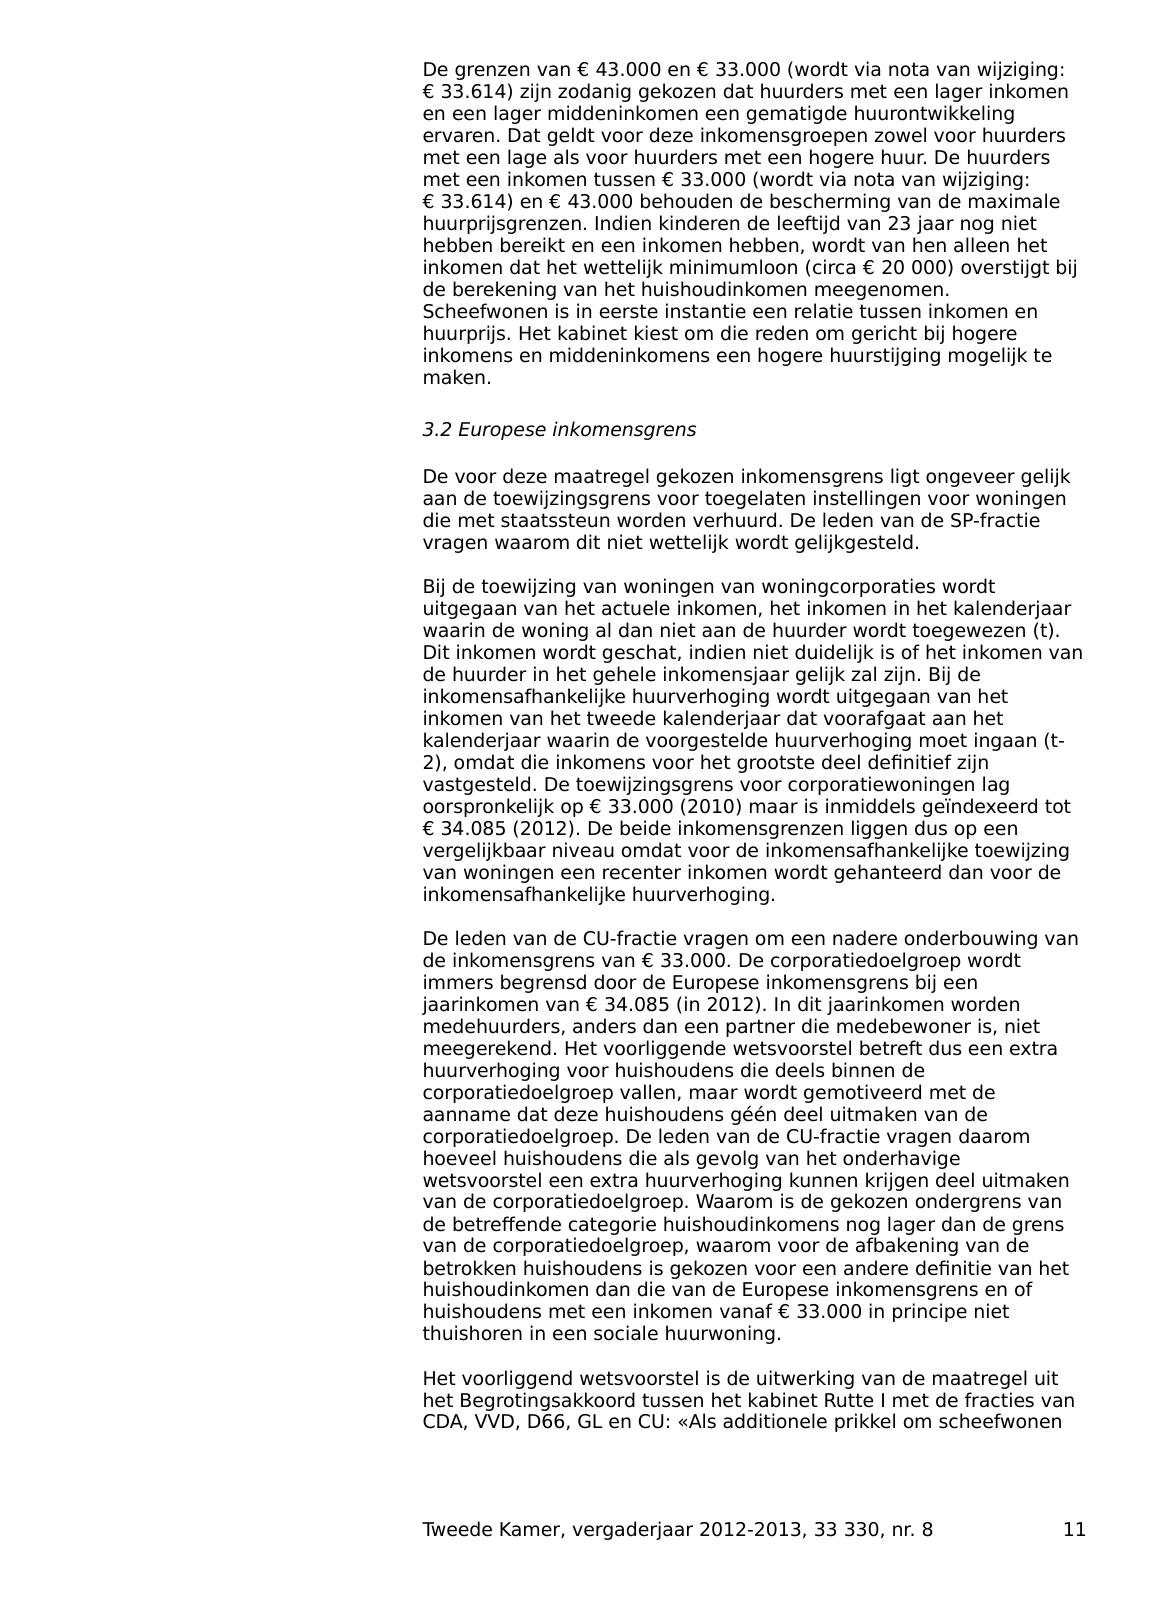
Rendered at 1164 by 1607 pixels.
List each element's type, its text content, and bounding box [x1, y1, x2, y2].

text Het voorliggend wetsvoorstel is de uitwerking van de maatregel uit het Begrotingsakkoord tussen het kabinet Rutte I met de fracties van CDA, VVD, D66, GL en CU: «Als additionele prikkel om scheefwonen [422, 1367, 1087, 1433]
text Scheefwonen is in eerste instantie een relatie tussen inkomen en huurprijs. Het kabinet kiest om die reden om gericht bij hogere inkomens en middeninkomens een hogere huurstijging mogelijk te maken. [422, 301, 1087, 389]
text Bij de toewijzing van woningen van woningcorporaties wordt uitgegaan van het actuele inkomen, het inkomen in het kalenderjaar waarin de woning al dan niet aan de huurder wordt toegewezen (t). Dit inkomen wordt geschat, indien niet duidelijk is of het inkomen van de huurder in het gehele inkomensjaar gelijk zal zijn. Bij de inkomensafhankelijke huurverhoging wordt uitgegaan van het inkomen van het tweede kalenderjaar dat voorafgaat aan het kalenderjaar waarin de voorgestelde huurverhoging moet ingaan (t-2), omdat die inkomens voor het grootste deel definitief zijn vastgesteld. De toewijzingsgrens voor corporatiewoningen lag oorspronkelijk op € 33.000 (2010) maar is inmiddels geïndexeerd tot € 34.085 (2012). De beide inkomensgrenzen liggen dus op een vergelijkbaar niveau omdat voor de inkomensafhankelijke toewijzing van woningen een recenter inkomen wordt gehanteerd dan voor de inkomensafhankelijke huurverhoging. [422, 576, 1087, 906]
text De voor deze maatregel gekozen inkomensgrens ligt ongeveer gelijk aan de toewijzingsgrens voor toegelaten instellingen voor woningen die met staatssteun worden verhuurd. De leden van de SP-fractie vragen waarom dit niet wettelijk wordt gelijkgesteld. [422, 466, 1087, 554]
subtitle 3.2 Europese inkomensgrens [422, 419, 1087, 441]
text De grenzen van € 43.000 en € 33.000 (wordt via nota van wijziging: € 33.614) zijn zodanig gekozen dat huurders met een lager inkomen en een lager middeninkomen een gematigde huurontwikkeling ervaren. Dat geldt voor deze inkomensgroepen zowel voor huurders met een lage als voor huurders met een hogere huur. De huurders met een inkomen tussen € 33.000 (wordt via nota van wijziging: € 33.614) en € 43.000 behouden de bescherming van de maximale huurprijsgrenzen. Indien kinderen de leeftijd van 23 jaar nog niet hebben bereikt en een inkomen hebben, wordt van hen alleen het inkomen dat het wettelijk minimumloon (circa € 20 000) overstijgt bij de berekening van het huishoudinkomen meegenomen. [422, 59, 1087, 301]
text De leden van de CU-fractie vragen om een nadere onderbouwing van de inkomensgrens van € 33.000. De corporatiedoelgroep wordt immers begrensd door de Europese inkomensgrens bij een jaarinkomen van € 34.085 (in 2012). In dit jaarinkomen worden medehuurders, anders dan een partner die medebewoner is, niet meegerekend. Het voorliggende wetsvoorstel betreft dus een extra huurverhoging voor huishoudens die deels binnen de corporatiedoelgroep vallen, maar wordt gemotiveerd met de aanname dat deze huishoudens géén deel uitmaken van de corporatiedoelgroep. De leden van de CU-fractie vragen daarom hoeveel huishoudens die als gevolg van het onderhavige wetsvoorstel een extra huurverhoging kunnen krijgen deel uitmaken van de corporatiedoelgroep. Waarom is de gekozen ondergrens van de betreffende categorie huishoudinkomens nog lager dan de grens van de corporatiedoelgroep, waarom voor de afbakening van de betrokken huishoudens is gekozen voor een andere definitie van het huishoudinkomen dan die van de Europese inkomensgrens en of huishoudens met een inkomen vanaf € 33.000 in principe niet thuishoren in een sociale huurwoning. [422, 928, 1087, 1345]
